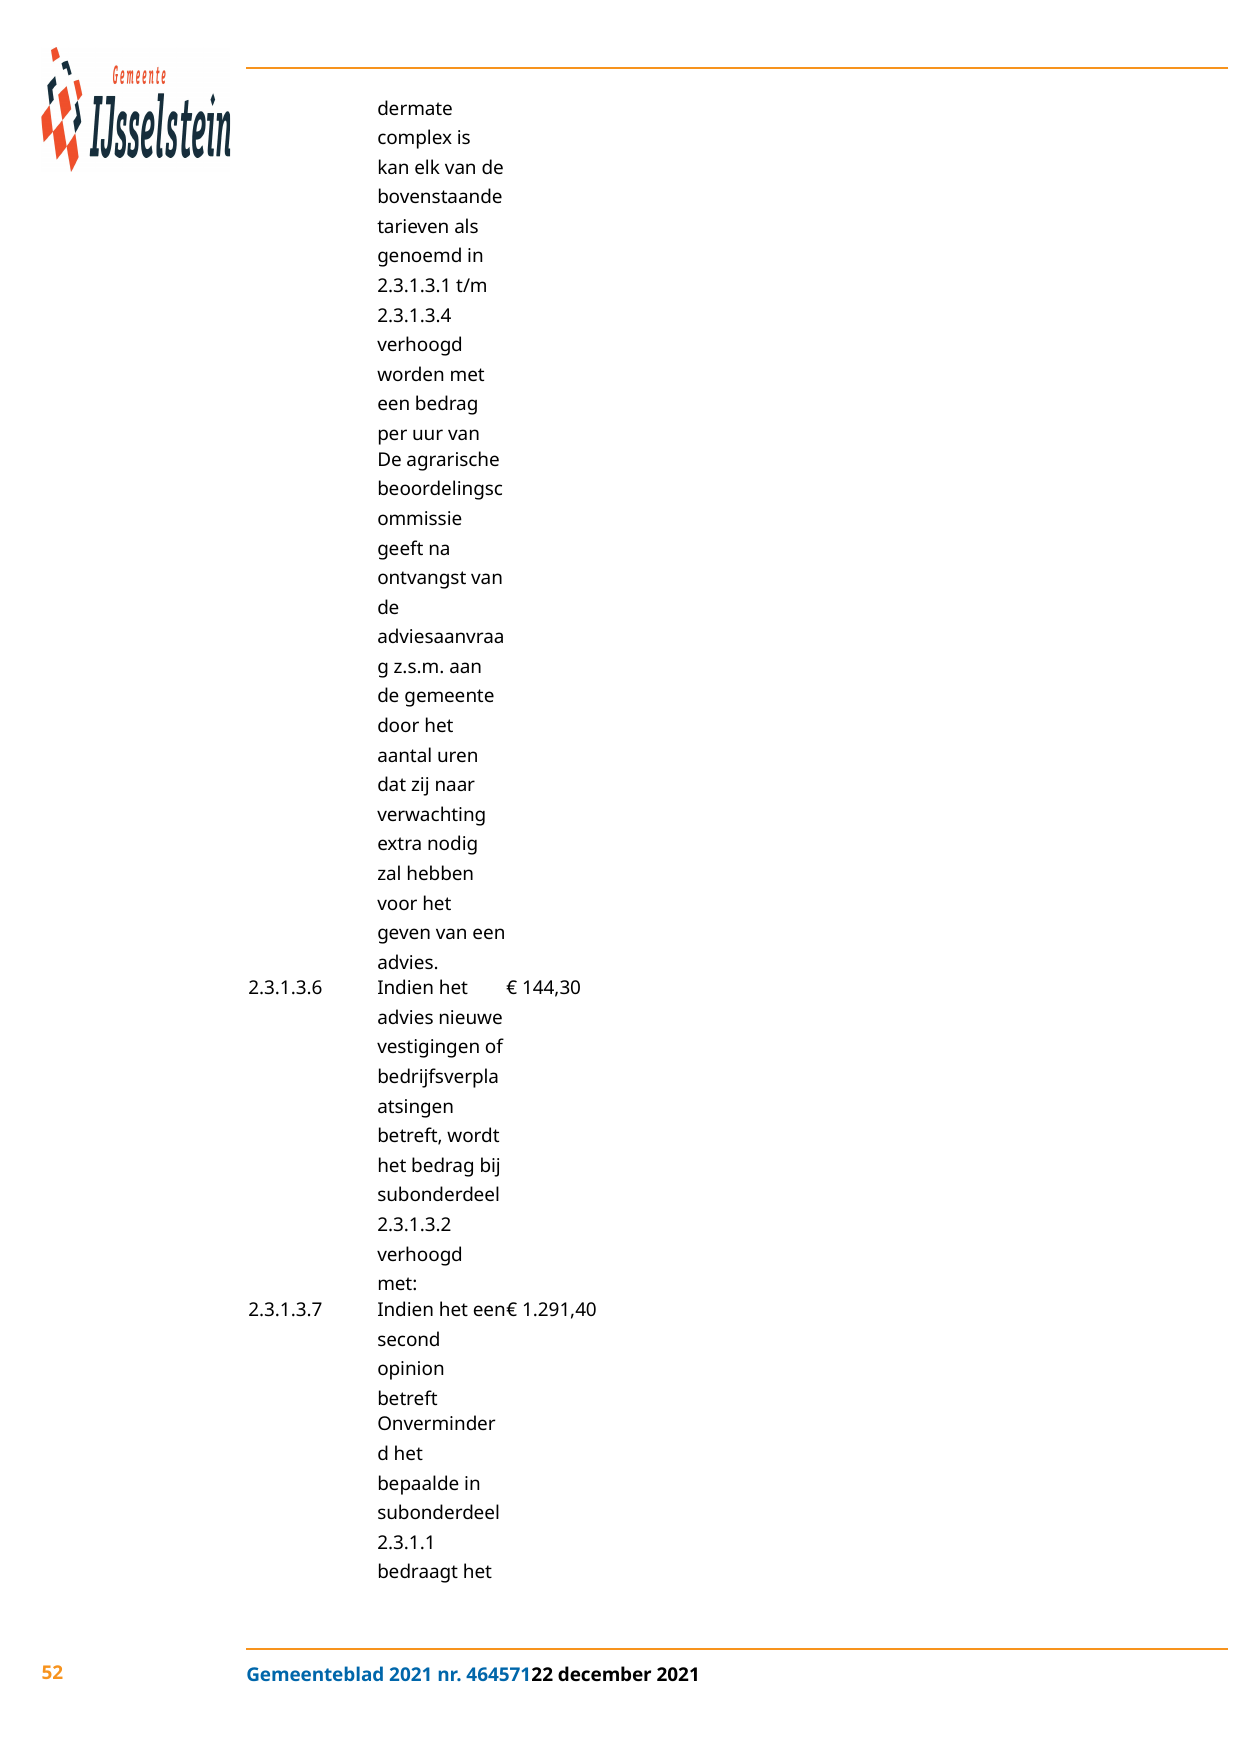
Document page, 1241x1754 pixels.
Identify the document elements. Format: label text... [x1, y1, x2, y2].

picture [41, 47, 231, 172]
table_cell € 144,30 [506, 975, 635, 1296]
table_cell € 1.291,40 [506, 1296, 635, 1411]
table_cell [248, 1411, 377, 1584]
table_cell [506, 95, 635, 446]
table_cell Indien het advies nieuwe vestigingen of bedrijfsverplaatsingen betreft, wordt het bedrag bij subonderdeel 2.3.1.3.2 verhoogd met: [377, 975, 506, 1296]
table_cell 2.3.1.3.7 [248, 1296, 377, 1411]
table_cell [506, 446, 635, 974]
table_cell Onverminderd het bepaalde in subonderdeel 2.3.1.1 bedraagt het [377, 1411, 506, 1584]
table_cell [506, 1411, 635, 1584]
table_cell [248, 95, 377, 446]
table_cell dermate complex is kan elk van de bovenstaande tarieven als genoemd in 2.3.1.3.1 t/m 2.3.1.3.4 verhoogd worden met een bedrag per uur van [377, 95, 506, 446]
table_cell [248, 446, 377, 974]
table_cell 2.3.1.3.6 [248, 975, 377, 1296]
table_cell De agrarische beoordelingscommissie geeft na ontvangst van de adviesaanvraag z.s.m. aan de gemeente door het aantal uren dat zij naar verwachting extra nodig zal hebben voor het geven van een advies. [377, 446, 506, 974]
table_cell Indien het een second opinion betreft [377, 1296, 506, 1411]
